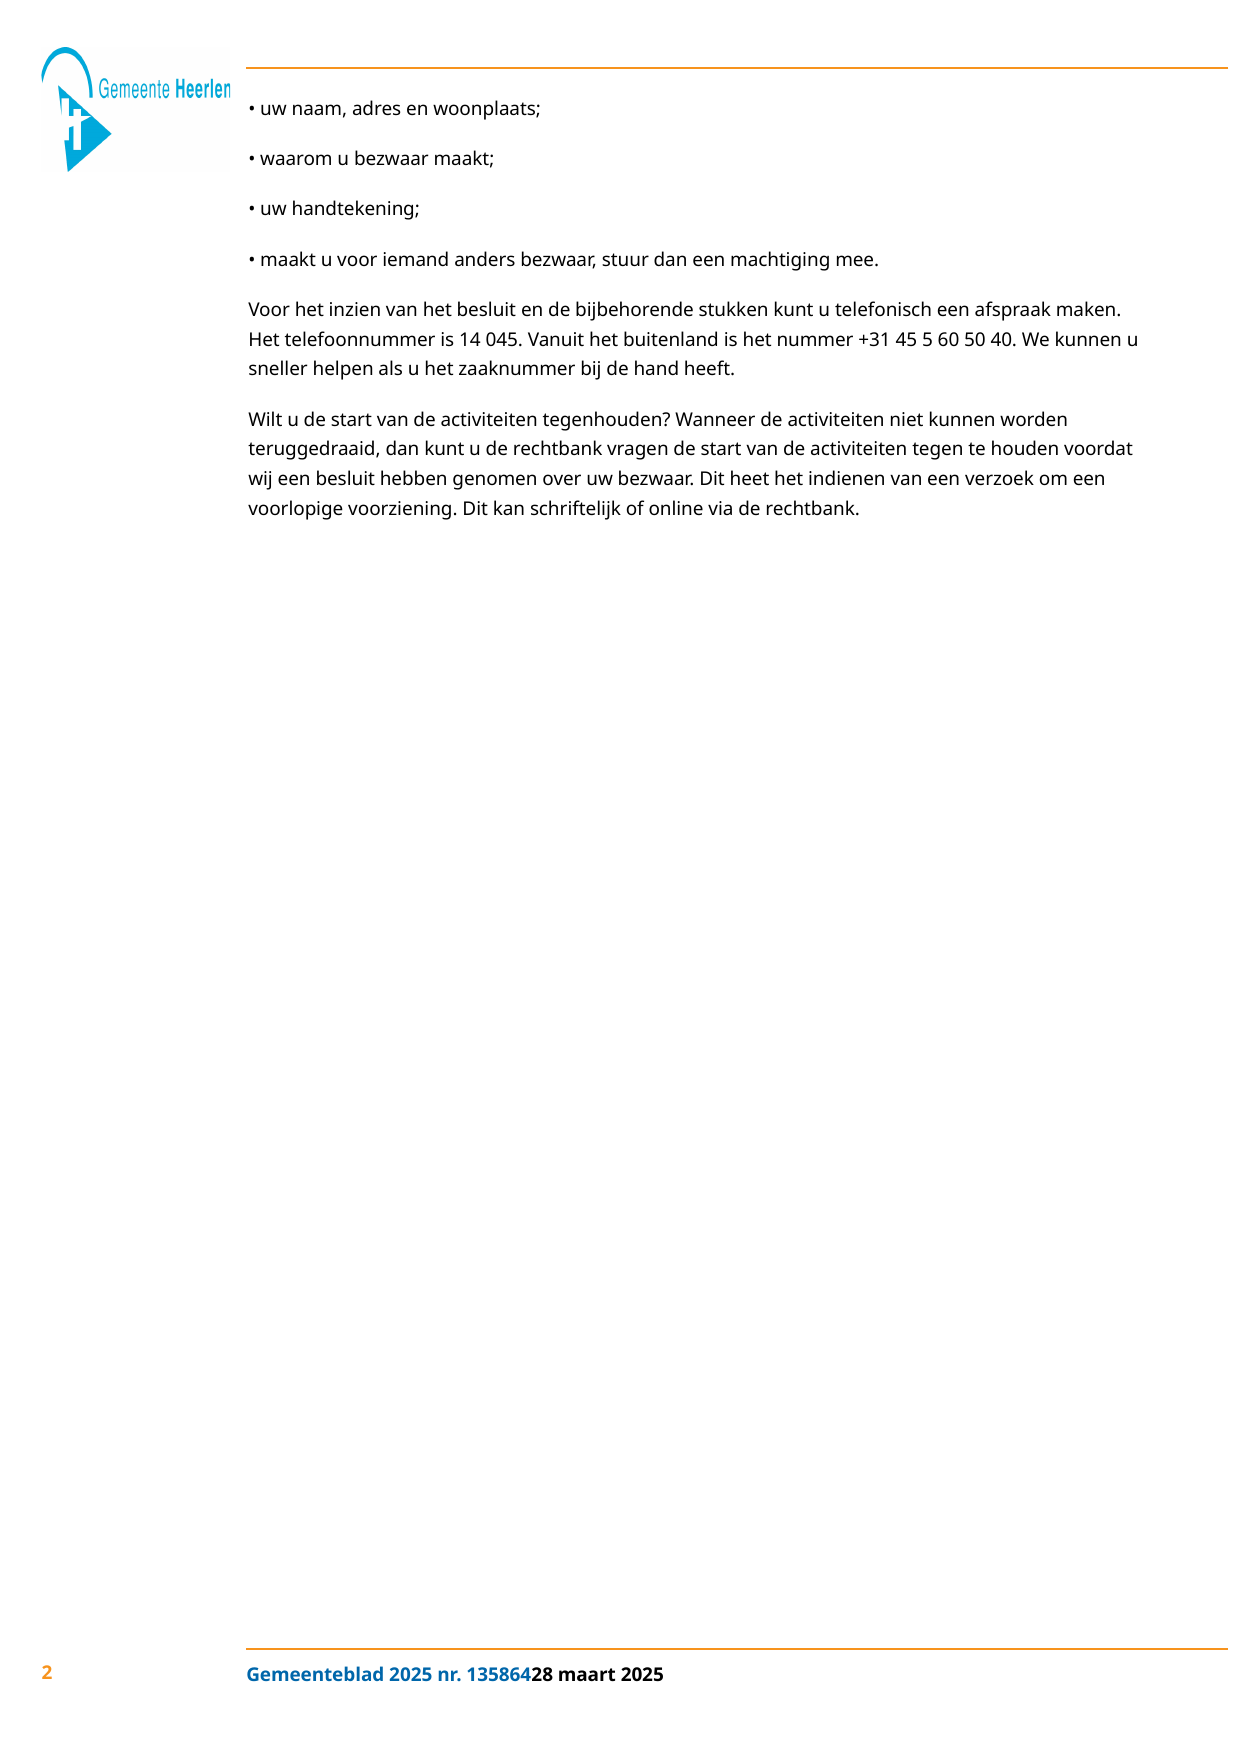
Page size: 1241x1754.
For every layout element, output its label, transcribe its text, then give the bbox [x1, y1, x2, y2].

text • maakt u voor iemand anders bezwaar, stuur dan een machtiging mee. [248, 246, 1152, 272]
text • uw naam, adres en woonplaats; [248, 95, 1152, 121]
text • waarom u bezwaar maakt; [248, 145, 1152, 171]
text • uw handtekening; [248, 196, 1152, 221]
text Wilt u de start van de activiteiten tegenhouden? Wanneer de activiteiten niet kunnen worden teruggedraaid, dan kunt u de rechtbank vragen de start van de activiteiten tegen te houden voordat wij een besluit hebben genomen over uw bezwaar. Dit heet het indienen van een verzoek om een voorlopige voorziening. Dit kan schriftelijk of online via de rechtbank. [248, 406, 1152, 521]
picture [41, 47, 231, 172]
picture [41, 47, 59, 70]
text Voor het inzien van het besluit en de bijbehorende stukken kunt u telefonisch een afspraak maken. Het telefoonnummer is 14 045. Vanuit het buitenland is het nummer +31 45 5 60 50 40. We kunnen u sneller helpen als u het zaaknummer bij de hand heeft. [248, 296, 1152, 381]
